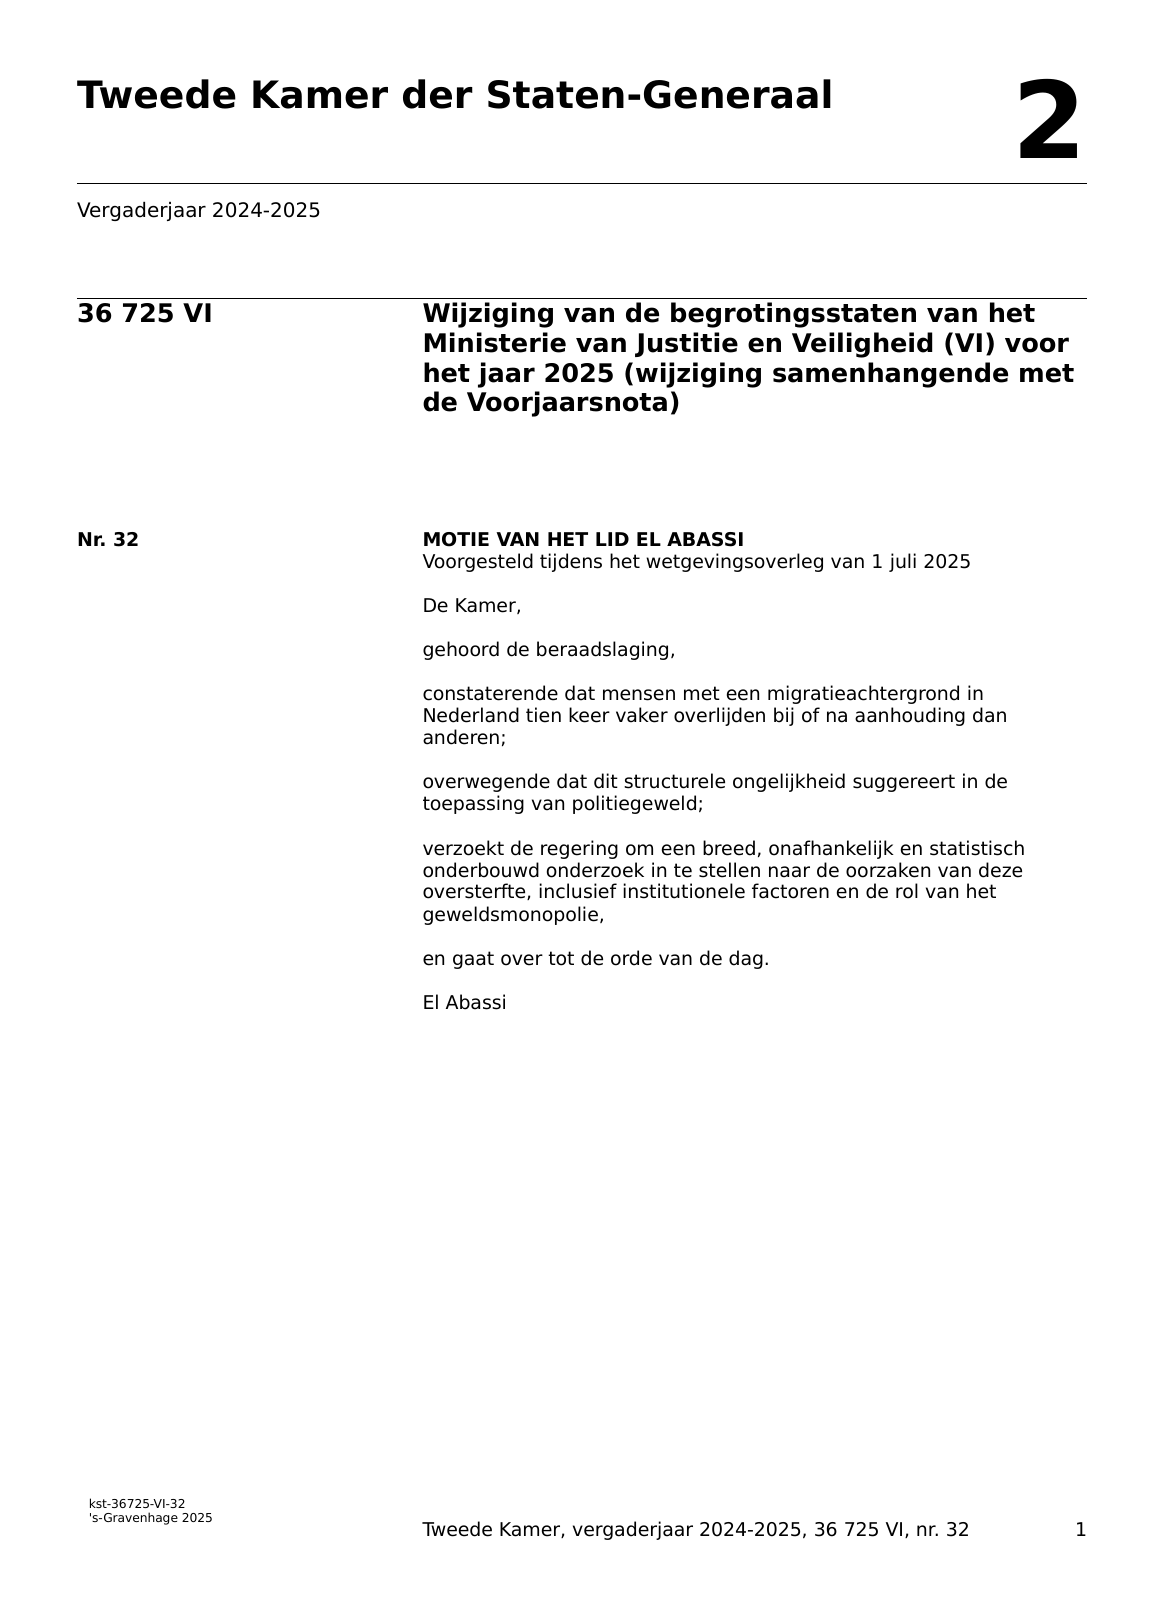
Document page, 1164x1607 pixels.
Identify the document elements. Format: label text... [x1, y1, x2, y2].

text 's-Gravenhage 2025 [88, 1511, 323, 1525]
text El Abassi [422, 992, 1087, 1014]
text overwegende dat dit structurele ongelijkheid suggereert in de toepassing van politiegeweld; [422, 771, 1087, 815]
text Voorgesteld tijdens het wetgevingsoverleg van 1 juli 2025 [422, 551, 1087, 573]
subtitle 36 725 VI Wijziging van de begrotingsstaten van het Ministerie van Justitie en Veiligheid (VI) voor het jaar 2025 (wijziging samenhangende met de Voorjaarsnota) [77, 299, 1087, 418]
text De Kamer, [422, 595, 1087, 617]
table_header Tweede Kamer der Staten-Generaal [77, 59, 886, 183]
subtitle Nr. 32 MOTIE VAN HET LID EL ABASSI [77, 529, 1087, 551]
table_cell Vergaderjaar 2024-2025 [77, 184, 1087, 298]
text constaterende dat mensen met een migratieachtergrond in Nederland tien keer vaker overlijden bij of na aanhouding dan anderen; [422, 683, 1087, 749]
text verzoekt de regering om een breed, onafhankelijk en statistisch onderbouwd onderzoek in te stellen naar de oorzaken van deze oversterfte, inclusief institutionele factoren en de rol van het geweldsmonopolie, [422, 837, 1087, 925]
text gehoord de beraadslaging, [422, 639, 1087, 661]
table_header 2 [886, 59, 1087, 183]
text kst-36725-VI-32 [88, 1497, 323, 1511]
text en gaat over tot de orde van de dag. [422, 948, 1087, 969]
